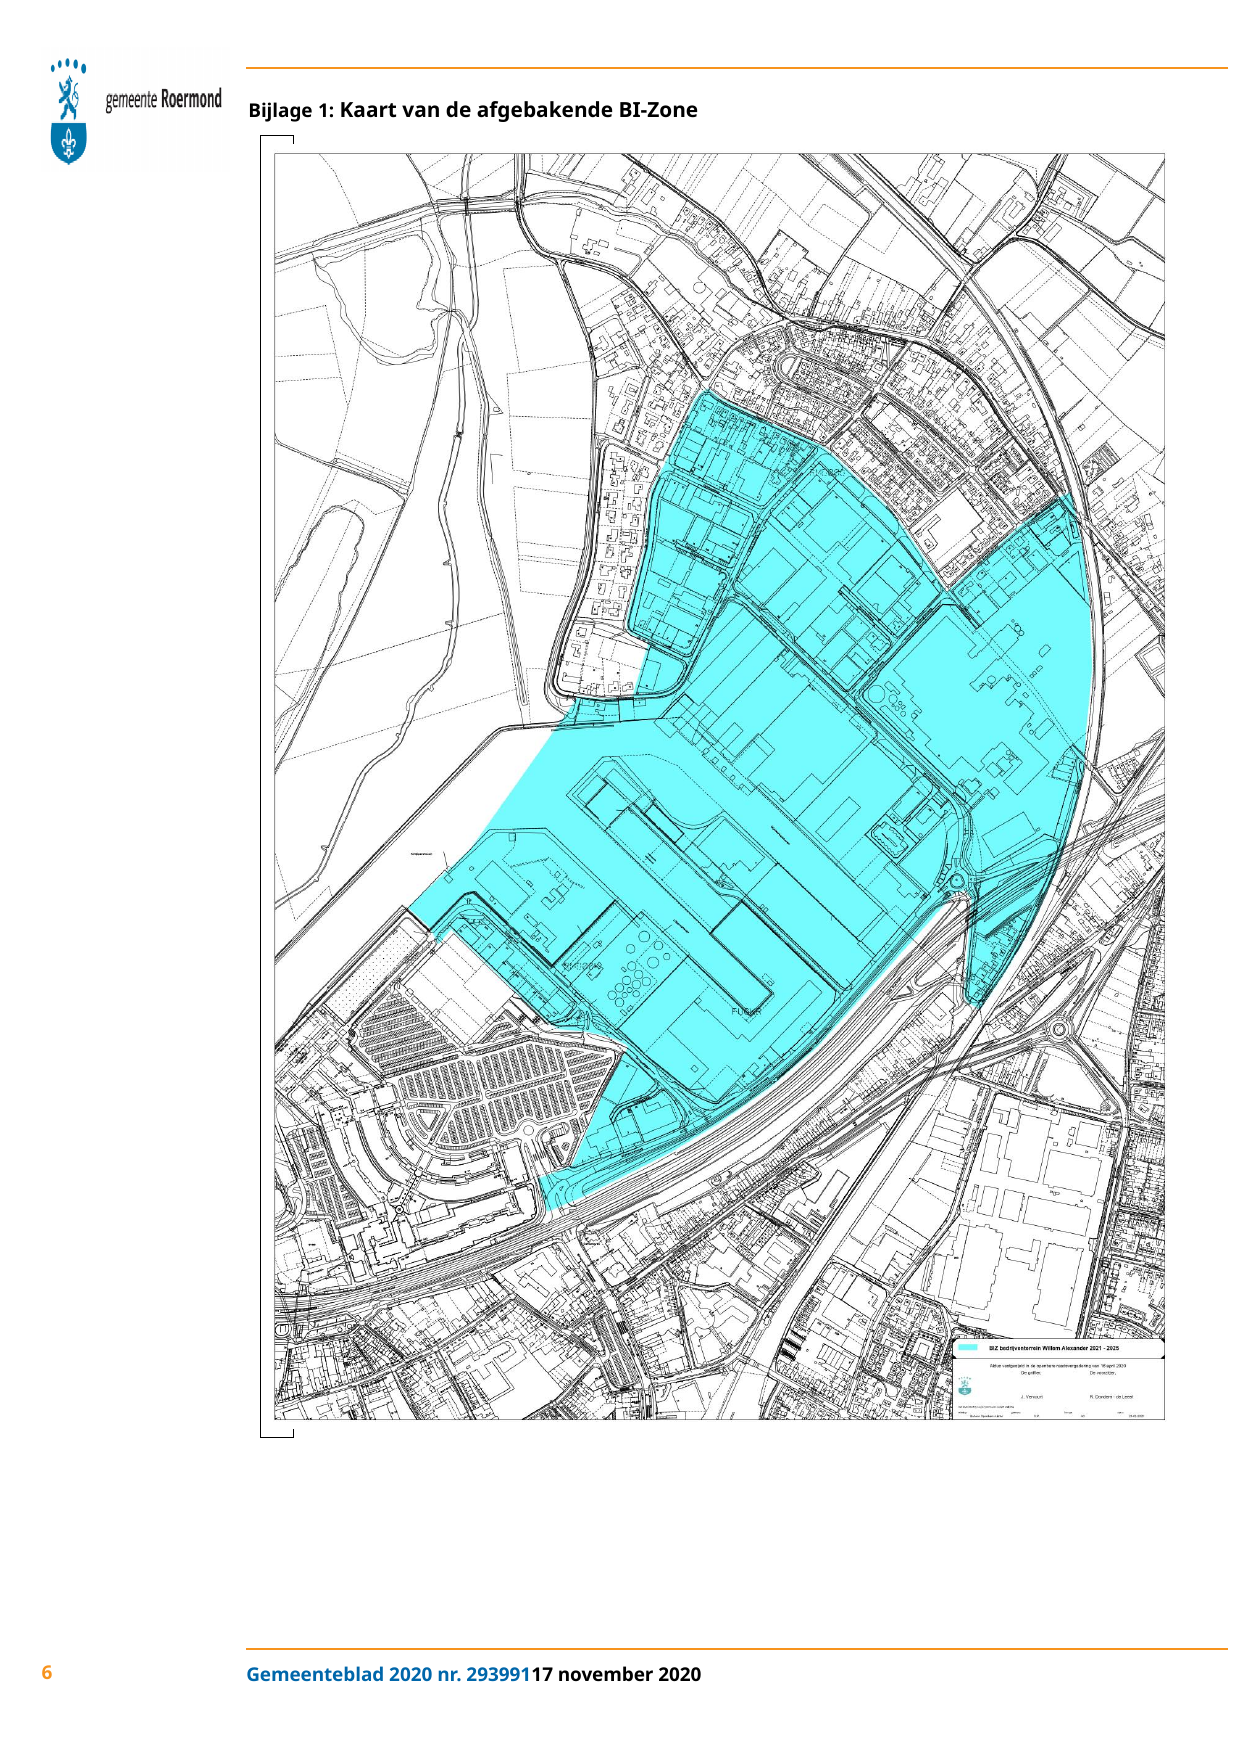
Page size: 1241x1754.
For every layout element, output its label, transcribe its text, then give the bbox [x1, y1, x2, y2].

picture [41, 47, 231, 172]
picture [268, 144, 1173, 1429]
text Bijlage 1: Kaart van de afgebakende BI-Zone [248, 95, 1152, 123]
